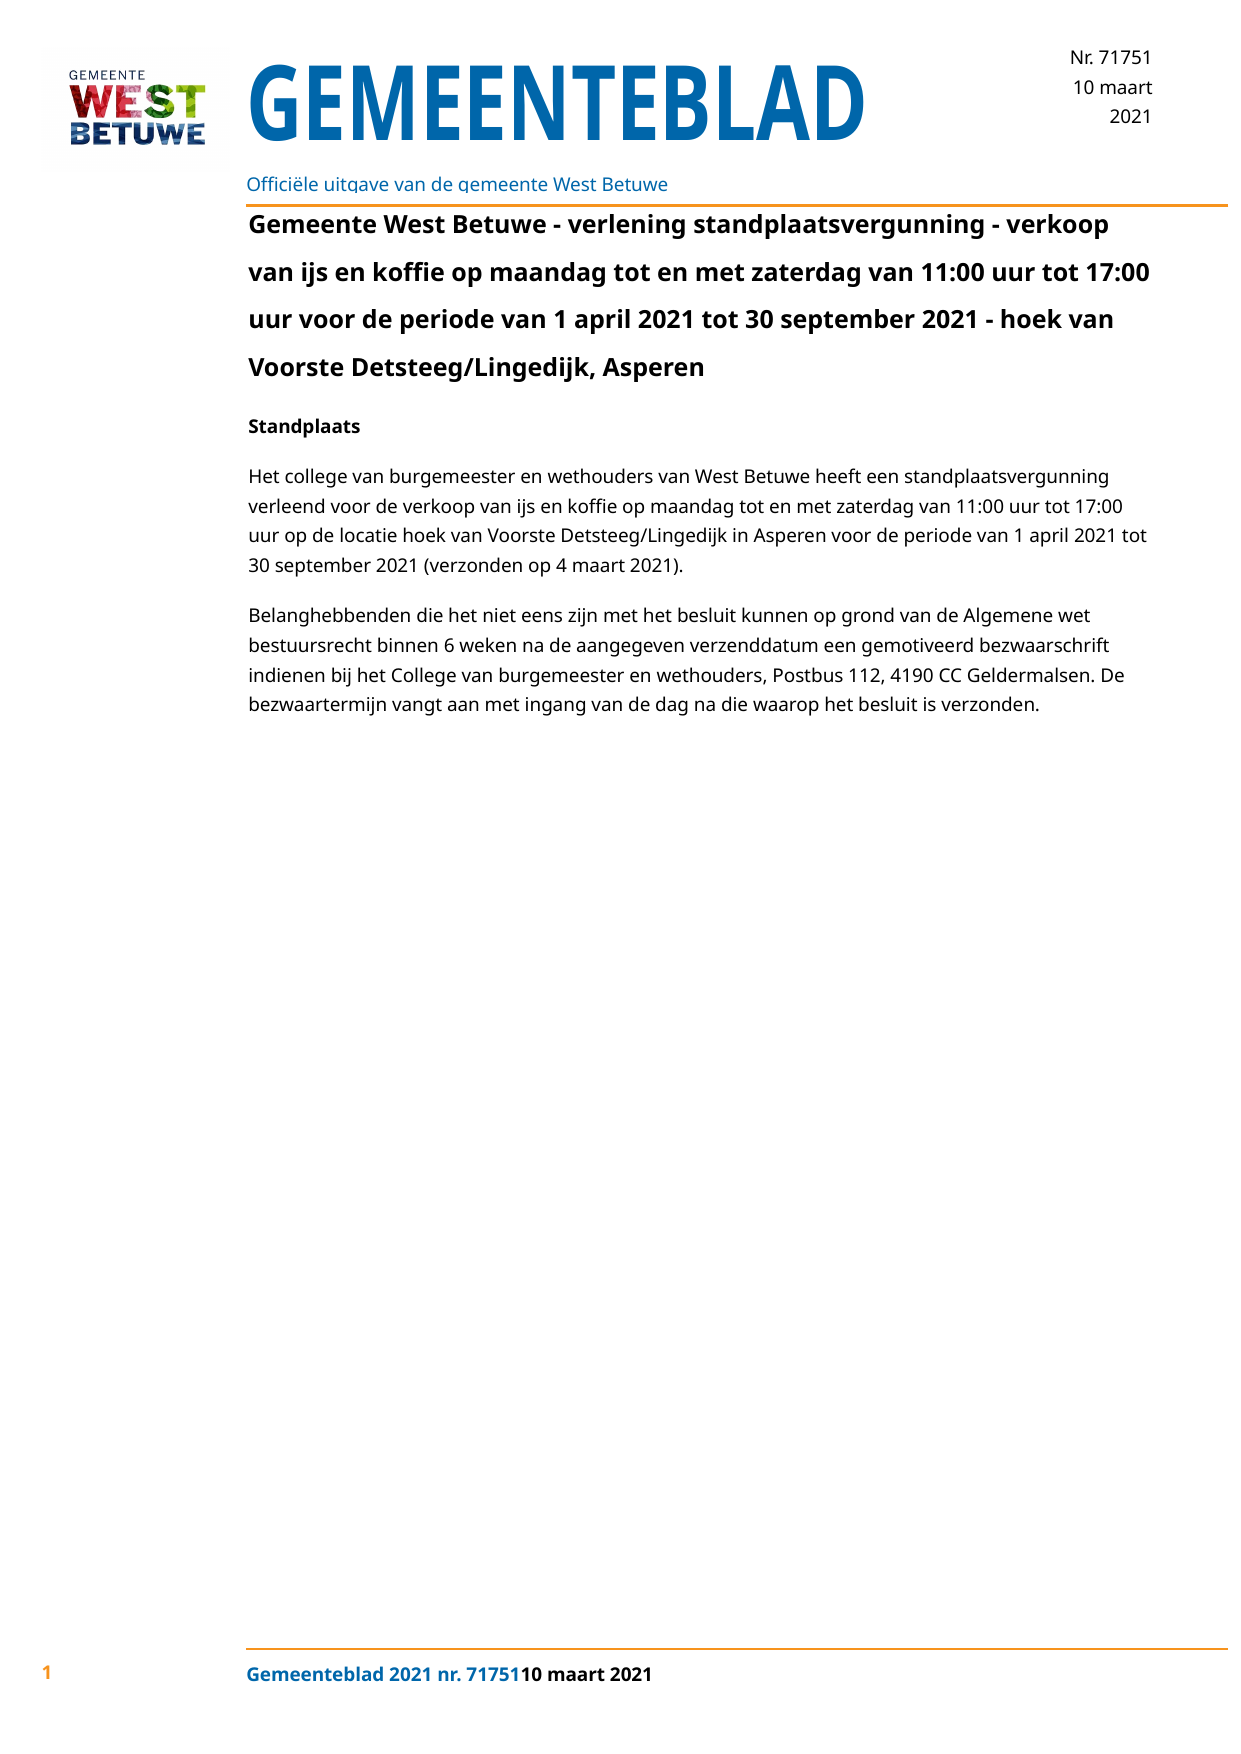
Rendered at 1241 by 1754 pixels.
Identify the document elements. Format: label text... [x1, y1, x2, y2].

text Belanghebbenden die het niet eens zijn met het besluit kunnen op grond van de Algemene wet bestuursrecht binnen 6 weken na de aangegeven verzenddatum een gemotiveerd bezwaarschrift indienen bij het College van burgemeester en wethouders, Postbus 112, 4190 CC Geldermalsen. De bezwaartermijn vangt aan met ingang van de dag na die waarop het besluit is verzonden. [248, 603, 1152, 717]
text Het college van burgemeester en wethouders van West Betuwe heeft een standplaatsvergunning verleend voor de verkoop van ijs en koffie op maandag tot en met zaterdag van 11:00 uur tot 17:00 uur op de locatie hoek van Voorste Detsteeg/Lingedijk in Asperen voor de periode van 1 april 2021 tot 30 september 2021 (verzonden op 4 maart 2021). [248, 463, 1152, 578]
text Standplaats [248, 413, 1152, 439]
picture [41, 47, 231, 172]
text Gemeente West Betuwe - verlening standplaatsvergunning - verkoop van ijs en koffie op maandag tot en met zaterdag van 11:00 uur tot 17:00 uur voor de periode van 1 april 2021 tot 30 september 2021 - hoek van Voorste Detsteeg/Lingedijk, Asperen [248, 207, 1152, 384]
